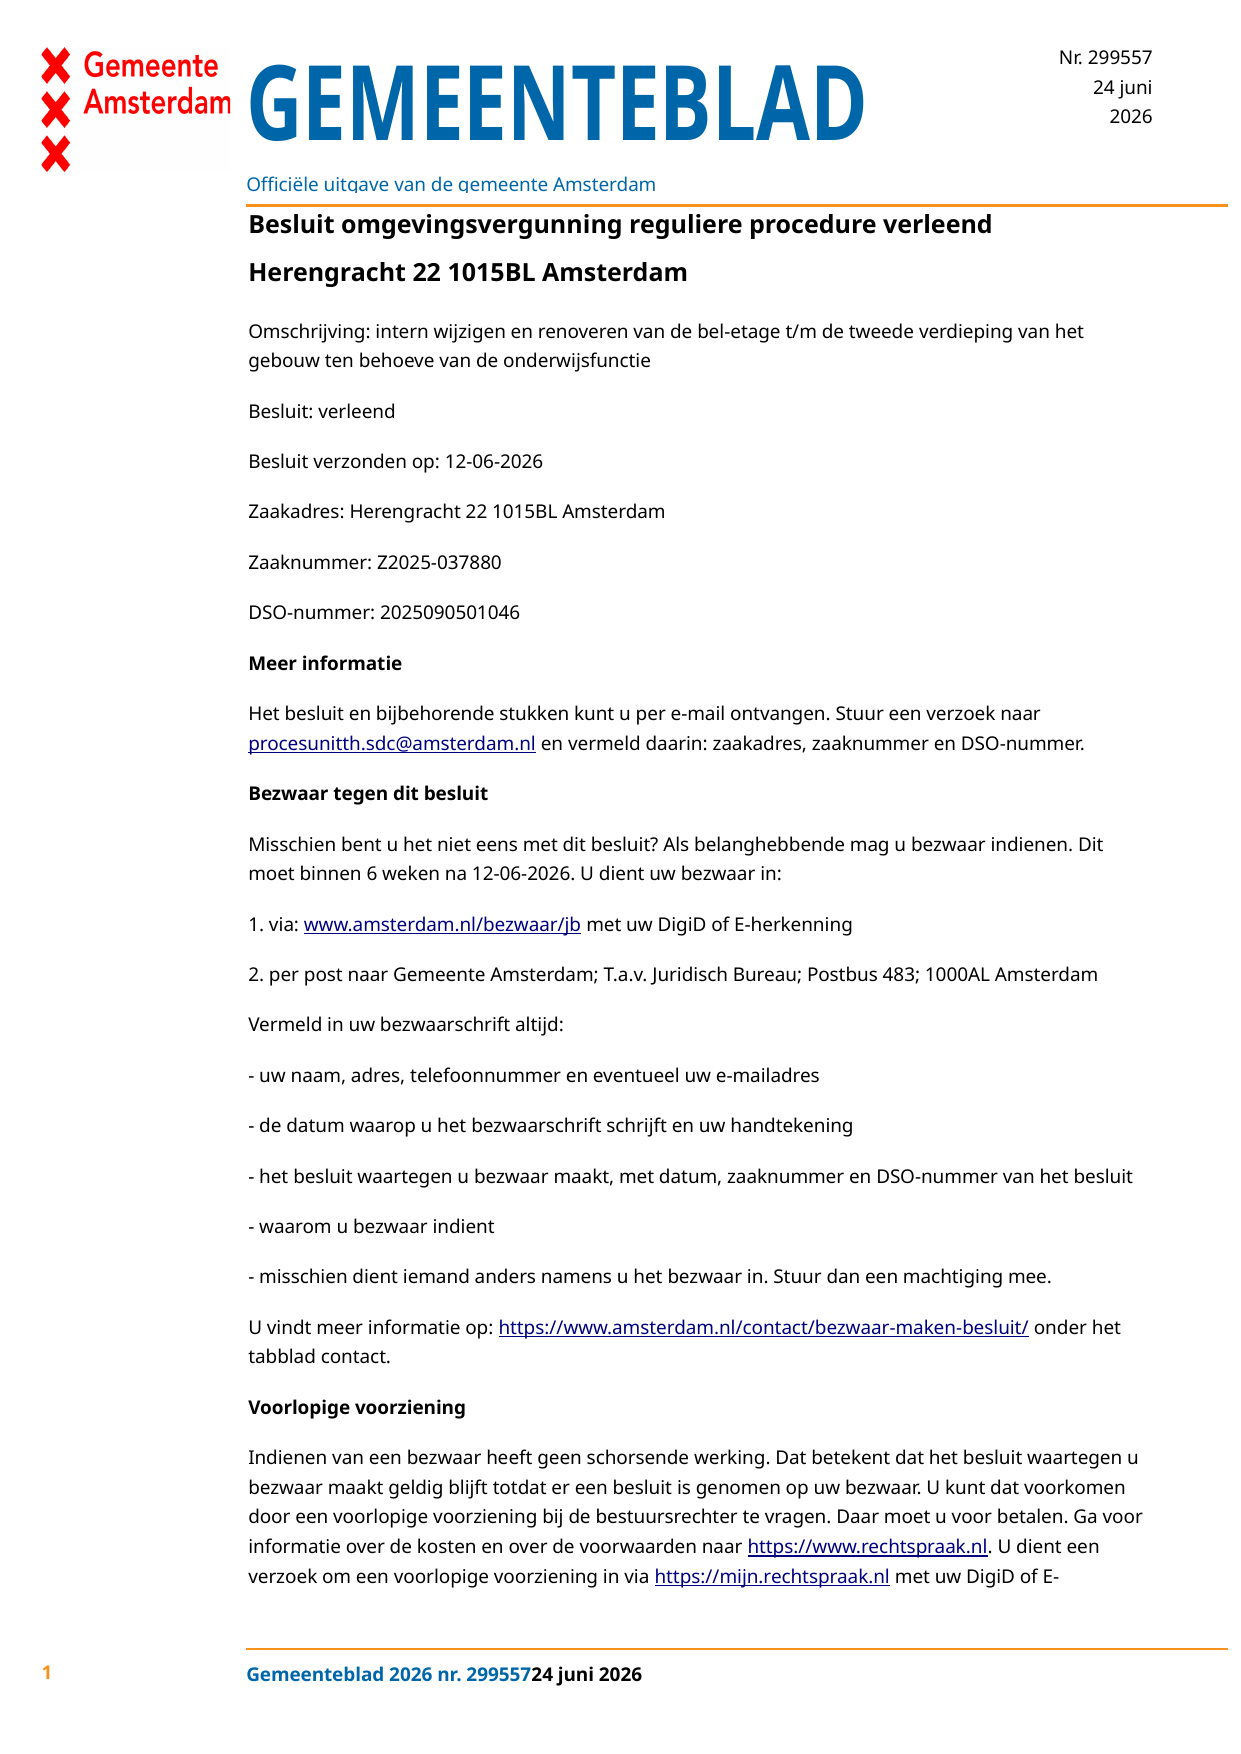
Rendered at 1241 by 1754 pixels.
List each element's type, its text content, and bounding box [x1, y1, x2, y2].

text Meer informatie [248, 650, 1152, 676]
text - de datum waarop u het bezwaarschrift schrijft en uw handtekening [248, 1112, 1152, 1138]
text - uw naam, adres, telefoonnummer en eventueel uw e-mailadres [248, 1062, 1152, 1088]
text Voorlopige voorziening [248, 1394, 1152, 1420]
text Omschrijving: intern wijzigen en renoveren van de bel-etage t/m de tweede verdieping van het gebouw ten behoeve van de onderwijsfunctie [248, 318, 1152, 373]
text Bezwaar tegen dit besluit [248, 780, 1152, 806]
text 2. per post naar Gemeente Amsterdam; T.a.v. Juridisch Bureau; Postbus 483; 1000AL Amsterdam [248, 961, 1152, 987]
text DSO-nummer: 2025090501046 [248, 599, 1152, 625]
text Het besluit en bijbehorende stukken kunt u per e-mail ontvangen. Stuur een verzoek naar procesunitth.sdc@amsterdam.nl en vermeld daarin: zaakadres, zaaknummer en DSO-nummer. [248, 700, 1152, 756]
text Vermeld in uw bezwaarschrift altijd: [248, 1012, 1152, 1037]
text Indienen van een bezwaar heeft geen schorsende werking. Dat betekent dat het besluit waartegen u bezwaar maakt geldig blijft totdat er een besluit is genomen op uw bezwaar. U kunt dat voorkomen door een voorlopige voorziening bij de bestuursrechter te vragen. Daar moet u voor betalen. Ga voor informatie over de kosten en over de voorwaarden naar https://www.rechtspraak.nl. U dient een verzoek om een voorlopige voorziening in via https://mijn.rechtspraak.nl met uw DigiD of E- [248, 1444, 1152, 1589]
text - waarom u bezwaar indient [248, 1213, 1152, 1239]
text Besluit omgevingsvergunning reguliere procedure verleend Herengracht 22 1015BL Amsterdam [248, 207, 1152, 288]
picture [41, 47, 231, 172]
text U vindt meer informatie op: https://www.amsterdam.nl/contact/bezwaar-maken-besluit/ onder het tabblad contact. [248, 1314, 1152, 1369]
text Besluit verzonden op: 12-06-2026 [248, 448, 1152, 474]
text Misschien bent u het niet eens met dit besluit? Als belanghebbende mag u bezwaar indienen. Dit moet binnen 6 weken na 12-06-2026. U dient uw bezwaar in: [248, 831, 1152, 886]
text - misschien dient iemand anders namens u het bezwaar in. Stuur dan een machtiging mee. [248, 1264, 1152, 1289]
text 1. via: www.amsterdam.nl/bezwaar/jb met uw DigiD of E-herkenning [248, 911, 1152, 937]
text Zaakadres: Herengracht 22 1015BL Amsterdam [248, 499, 1152, 524]
text Zaaknummer: Z2025-037880 [248, 549, 1152, 575]
text - het besluit waartegen u bezwaar maakt, met datum, zaaknummer en DSO-nummer van het besluit [248, 1163, 1152, 1189]
text Besluit: verleend [248, 398, 1152, 424]
